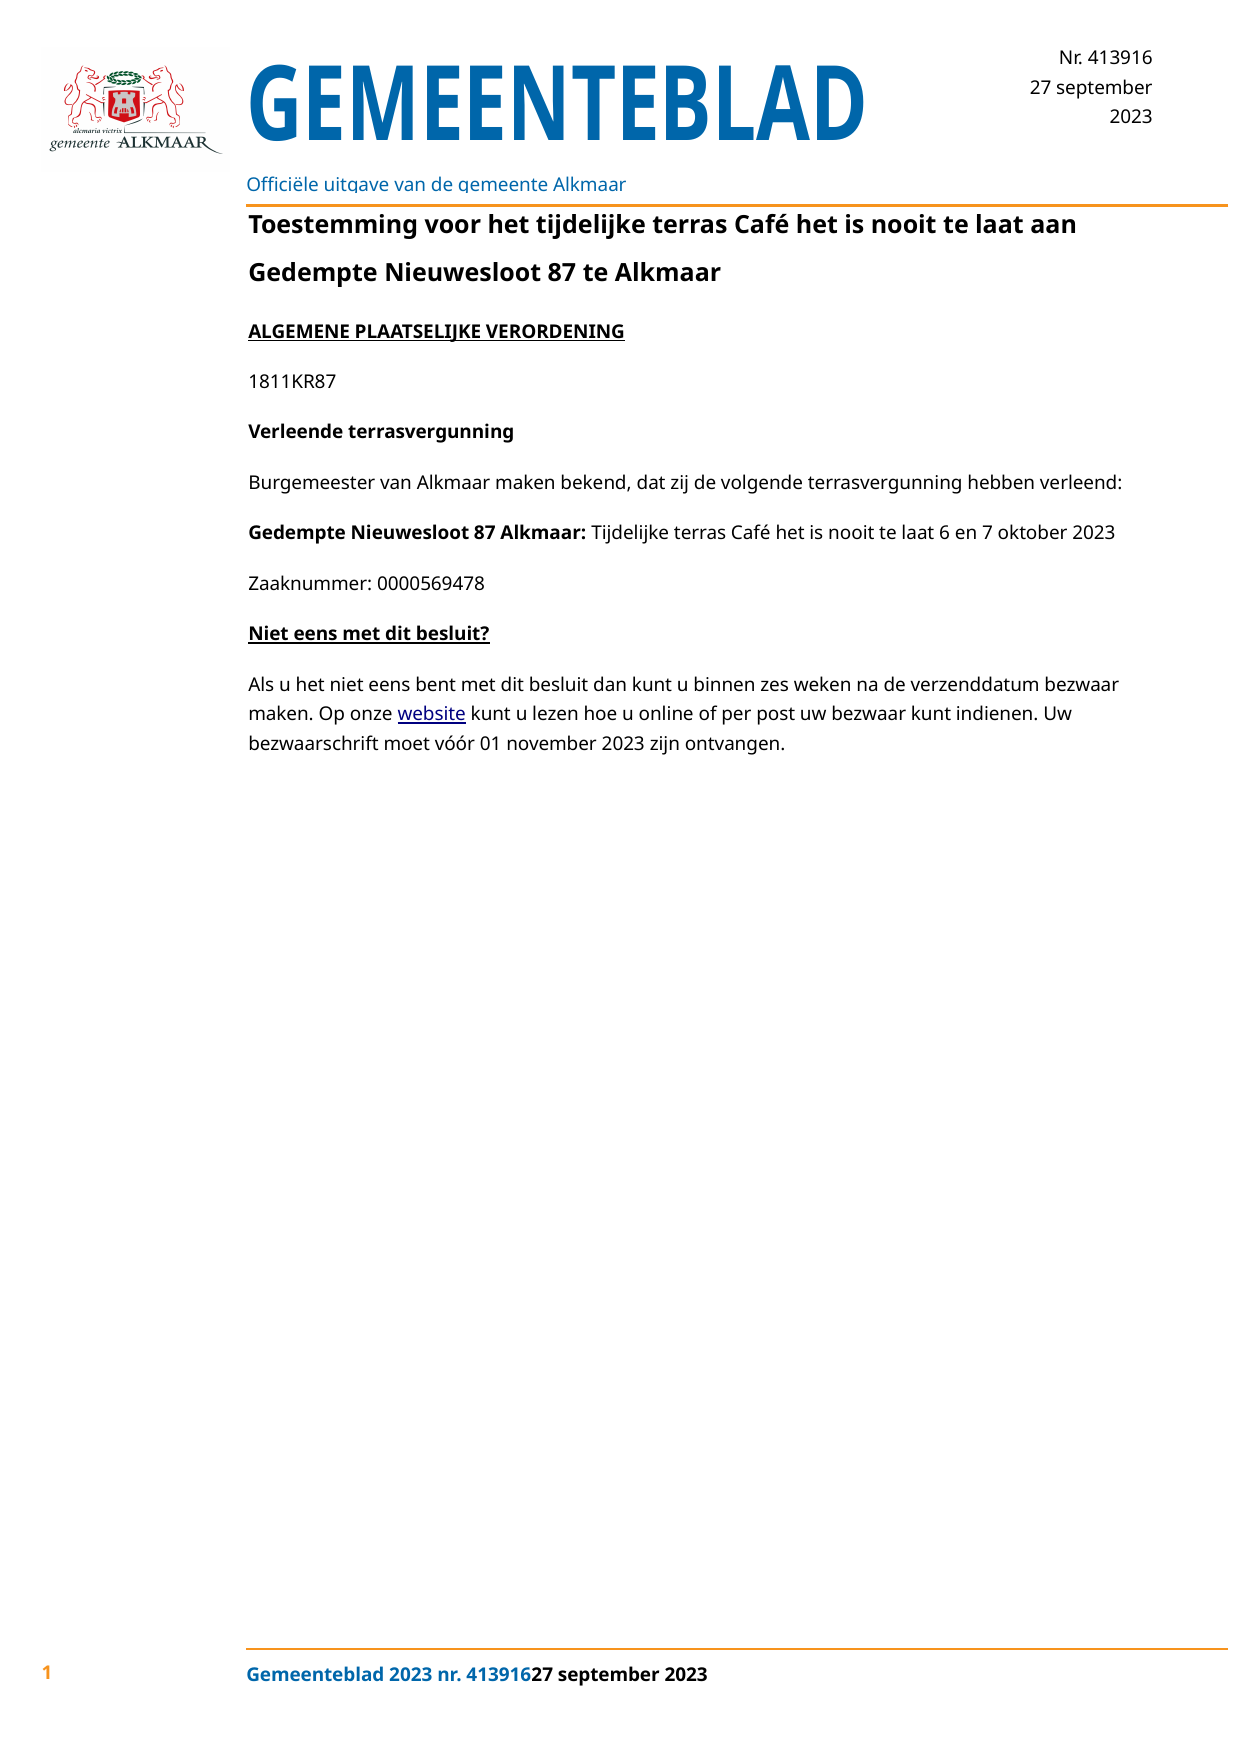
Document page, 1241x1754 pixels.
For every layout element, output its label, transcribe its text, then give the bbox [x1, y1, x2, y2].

text Als u het niet eens bent met dit besluit dan kunt u binnen zes weken na de verzenddatum bezwaar maken. Op onze website kunt u lezen hoe u online of per post uw bezwaar kunt indienen. Uw bezwaarschrift moet vóór 01 november 2023 zijn ontvangen. [248, 671, 1152, 756]
text Zaaknummer: 0000569478 [248, 570, 1152, 596]
text Verleende terrasvergunning [248, 419, 1152, 444]
text Burgemeester van Alkmaar maken bekend, dat zij de volgende terrasvergunning hebben verleend: [248, 469, 1152, 495]
text Toestemming voor het tijdelijke terras Café het is nooit te laat aan Gedempte Nieuwesloot 87 te Alkmaar [248, 207, 1152, 288]
text ALGEMENE PLAATSELIJKE VERORDENING [248, 318, 1152, 344]
picture [41, 47, 231, 172]
text Gedempte Nieuwesloot 87 Alkmaar: Tijdelijke terras Café het is nooit te laat 6 en 7 oktober 2023 [248, 519, 1152, 545]
text 1811KR87 [248, 368, 1152, 394]
text Niet eens met dit besluit? [248, 620, 1152, 646]
